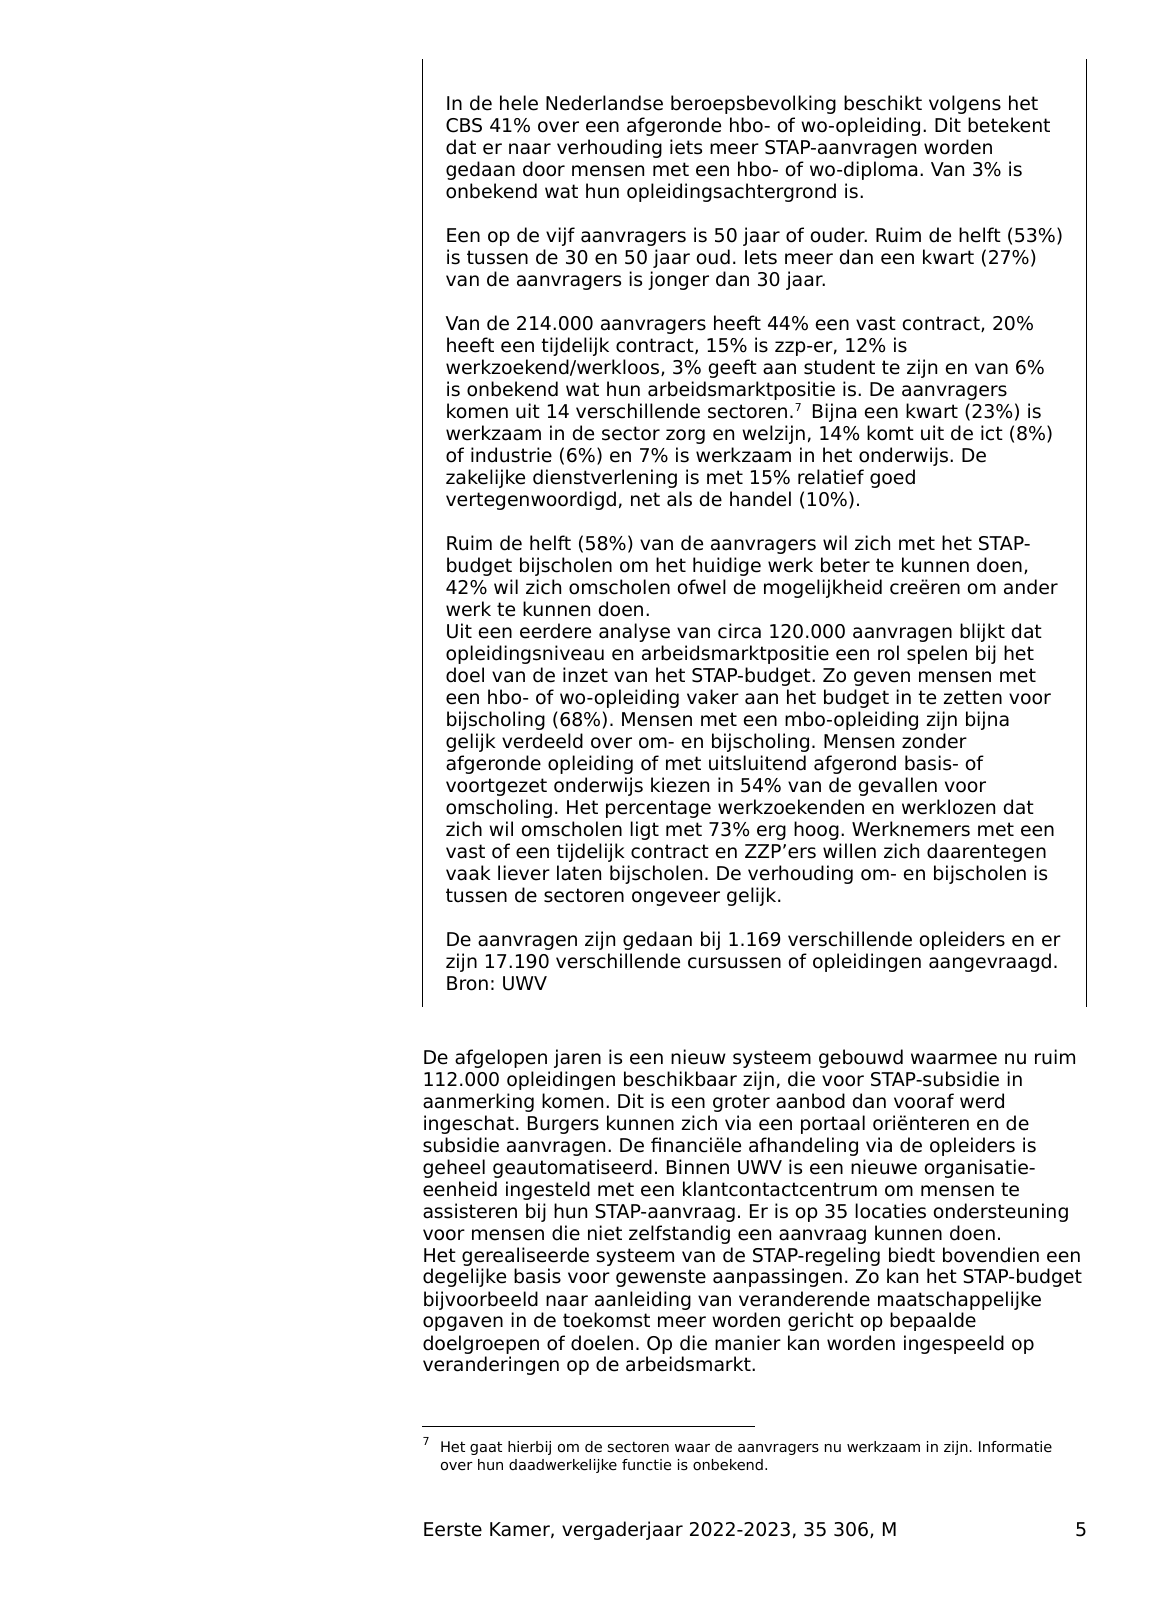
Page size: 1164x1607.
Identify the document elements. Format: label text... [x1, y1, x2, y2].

text De afgelopen jaren is een nieuw systeem gebouwd waarmee nu ruim 112.000 opleidingen beschikbaar zijn, die voor STAP-subsidie in aanmerking komen. Dit is een groter aanbod dan vooraf werd ingeschat. Burgers kunnen zich via een portaal oriënteren en de subsidie aanvragen. De financiële afhandeling via de opleiders is geheel geautomatiseerd. Binnen UWV is een nieuwe organisatie-eenheid ingesteld met een klantcontactcentrum om mensen te assisteren bij hun STAP-aanvraag. Er is op 35 locaties ondersteuning voor mensen die niet zelfstandig een aanvraag kunnen doen. [422, 1047, 1087, 1244]
text Het gerealiseerde systeem van de STAP-regeling biedt bovendien een degelijke basis voor gewenste aanpassingen. Zo kan het STAP-budget bijvoorbeeld naar aanleiding van veranderende maatschappelijke opgaven in de toekomst meer worden gericht op bepaalde doelgroepen of doelen. Op die manier kan worden ingespeeld op veranderingen op de arbeidsmarkt. [422, 1244, 1087, 1376]
table_header In de hele Nederlandse beroepsbevolking beschikt volgens het CBS 41% over een afgeronde hbo- of wo-opleiding. Dit betekent dat er naar verhouding iets meer STAP-aanvragen worden gedaan door mensen met een hbo- of wo-diploma. Van 3% is onbekend wat hun opleidingsachtergrond is. Een op de vijf aanvragers is 50 jaar of ouder. Ruim de helft (53%) is tussen de 30 en 50 jaar oud. Iets meer dan een kwart (27%) van de aanvragers is jonger dan 30 jaar. Van de 214.000 aanvragers heeft 44% een vast contract, 20% heeft een tijdelijk contract, 15% is zzp-er, 12% is werkzoekend/werkloos, 3% geeft aan student te zijn en van 6% is onbekend wat hun arbeidsmarktpositie is. De aanvragers komen uit 14 verschillende sectoren. Bijna een kwart (23%) is werkzaam in de sector zorg en welzijn, 14% komt uit de ict (8%) of industrie (6%) en 7% is werkzaam in het onderwijs. De zakelijke dienstverlening is met 15% relatief goed vertegenwoordigd, net als de handel (10%). Ruim de helft (58%) van de aanvragers wil zich met het STAP-budget bijscholen om het huidige werk beter te kunnen doen, 42% wil zich omscholen ofwel de mogelijkheid creëren om ander werk te kunnen doen. Uit een eerdere analyse van circa 120.000 aanvragen blijkt dat opleidingsniveau en arbeidsmarktpositie een rol spelen bij het doel van de inzet van het STAP-budget. Zo geven mensen met een hbo- of wo-opleiding vaker aan het budget in te zetten voor bijscholing (68%). Mensen met een mbo-opleiding zijn bijna gelijk verdeeld over om- en bijscholing. Mensen zonder afgeronde opleiding of met uitsluitend afgerond basis- of voortgezet onderwijs kiezen in 54% van de gevallen voor omscholing. Het percentage werkzoekenden en werklozen dat zich wil omscholen ligt met 73% erg hoog. Werknemers met een vast of een tijdelijk contract en ZZP’ers willen zich daarentegen vaak liever laten bijscholen. De verhouding om- en bijscholen is tussen de sectoren ongeveer gelijk. De aanvragen zijn gedaan bij 1.169 verschillende opleiders en er zijn 17.190 verschillende cursussen of opleidingen aangevraagd. Bron: UWV [423, 59, 1086, 1007]
